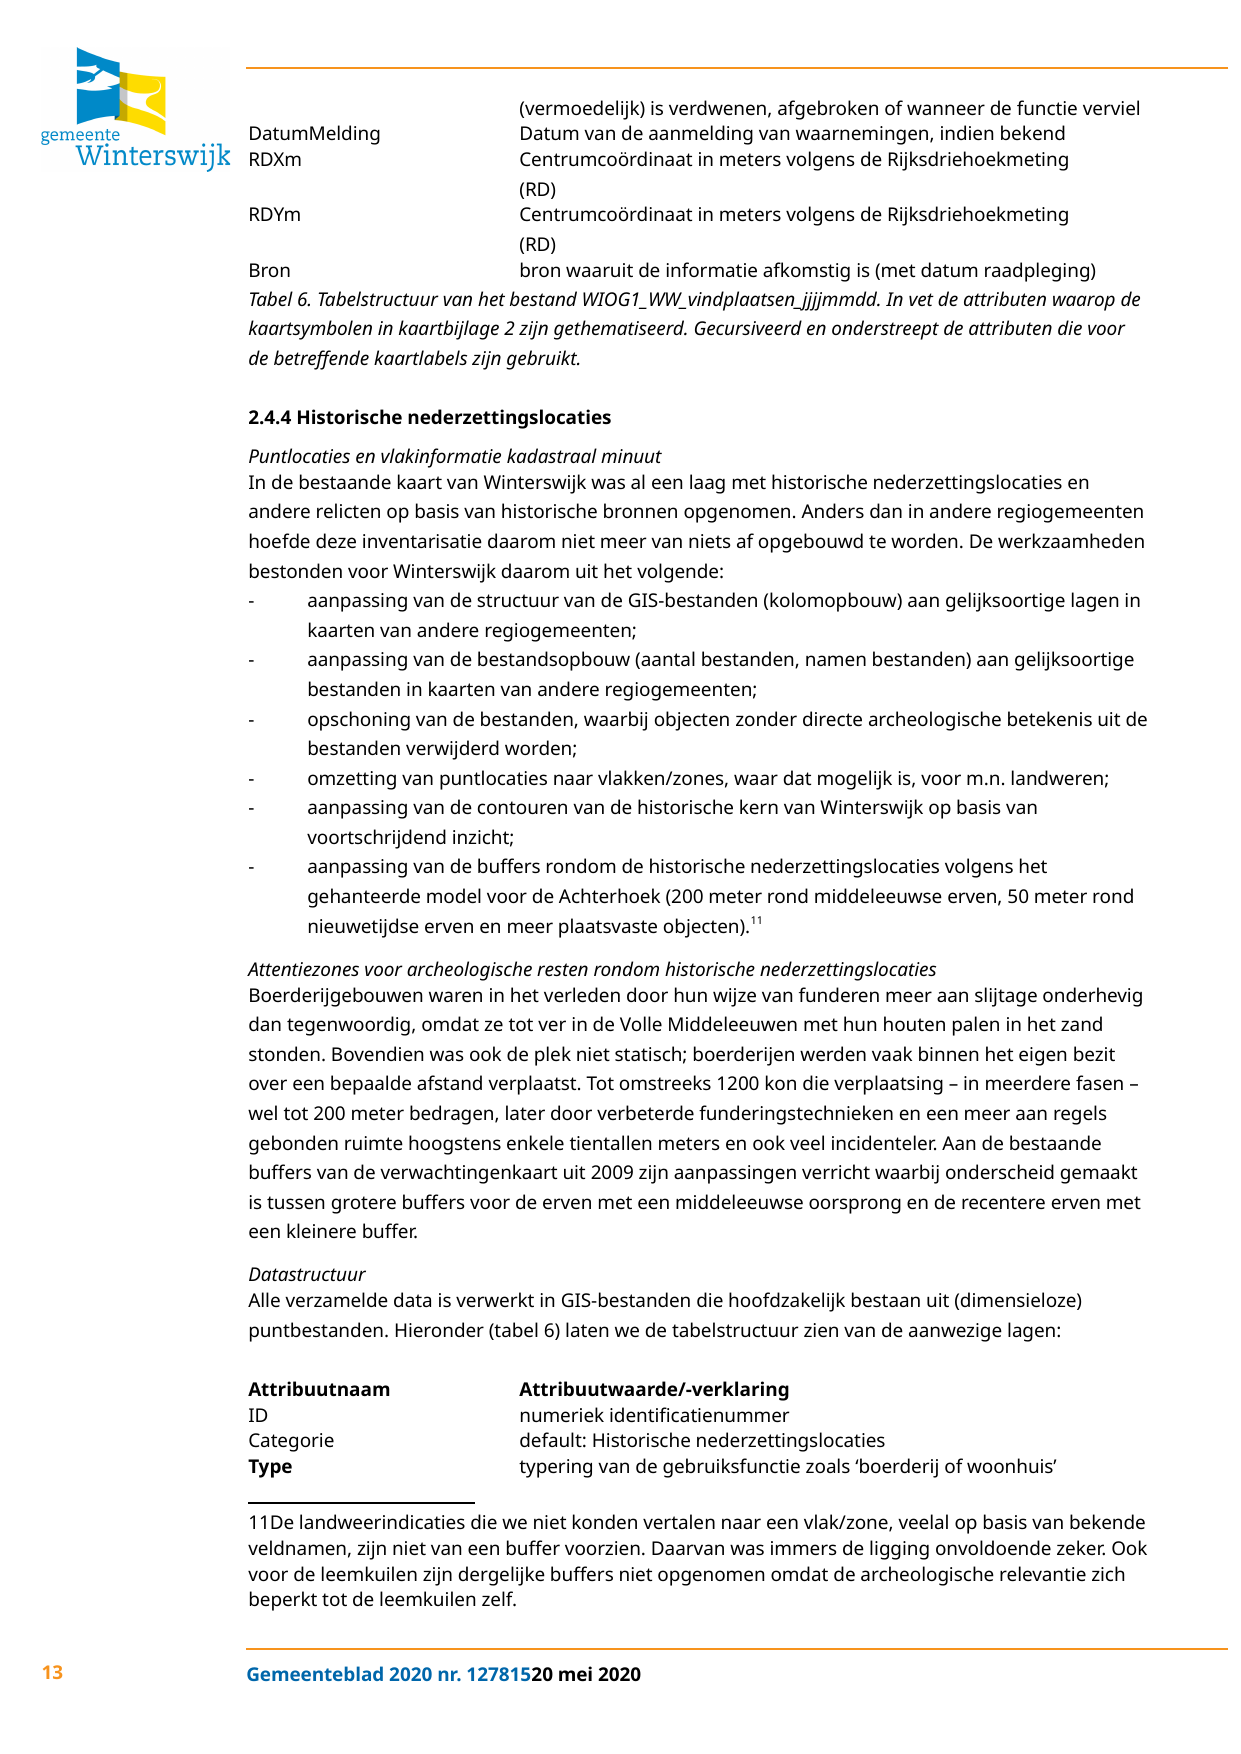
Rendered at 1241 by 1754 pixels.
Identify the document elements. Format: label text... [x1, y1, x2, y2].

list omzetting van puntlocaties naar vlakken/zones, waar dat mogelijk is, voor m.n. landweren; [248, 765, 1152, 791]
text 2.4.4 Historische nederzettingslocaties [248, 404, 1152, 430]
list De landweerindicaties die we niet konden vertalen naar een vlak/zone, veelal op basis van bekende veldnamen, zijn niet van een buffer voorzien. Daarvan was immers de ligging onvoldoende zeker. Ook voor de leemkuilen zijn dergelijke buffers niet opgenomen omdat de archeologische relevantie zich beperkt tot de leemkuilen zelf. [248, 1509, 1152, 1612]
list aanpassing van de bestandsopbouw (aantal bestanden, namen bestanden) aan gelijksoortige bestanden in kaarten van andere regiogemeenten; [248, 647, 1152, 702]
table_cell Centrumcoördinaat in meters volgens de Rijksdriehoekmeting (RD) [519, 202, 1152, 257]
table_cell Datum van de aanmelding van waarnemingen, indien bekend [519, 121, 1152, 146]
text Datastructuur [248, 1262, 1152, 1287]
table_cell Type [248, 1453, 519, 1479]
table_cell DatumMelding [248, 121, 519, 146]
text Boerderijgebouwen waren in het verleden door hun wijze van funderen meer aan slijtage onderhevig dan tegenwoordig, omdat ze tot ver in de Volle Middeleeuwen met hun houten palen in het zand stonden. Bovendien was ook de plek niet statisch; boerderijen werden vaak binnen het eigen bezit over een bepaalde afstand verplaatst. Tot omstreeks 1200 kon die verplaatsing – in meerdere fasen – wel tot 200 meter bedragen, later door verbeterde funderingstechnieken en een meer aan regels gebonden ruimte hoogstens enkele tientallen meters en ook veel incidenteler. Aan de bestaande buffers van de verwachtingenkaart uit 2009 zijn aanpassingen verricht waarbij onderscheid gemaakt is tussen grotere buffers voor de erven met een middeleeuwse oorsprong en de recentere erven met een kleinere buffer. [248, 982, 1152, 1244]
table_cell default: Historische nederzettingslocaties [519, 1428, 1152, 1453]
list aanpassing van de structuur van de GIS-bestanden (kolomopbouw) aan gelijksoortige lagen in kaarten van andere regiogemeenten; [248, 587, 1152, 643]
table_header Attribuutwaarde/-verklaring [519, 1376, 1152, 1402]
text Attentiezones voor archeologische resten rondom historische nederzettingslocaties [248, 956, 1152, 982]
table_cell RDXm [248, 146, 519, 202]
list opschoning van de bestanden, waarbij objecten zonder directe archeologische betekenis uit de bestanden verwijderd worden; [248, 706, 1152, 761]
table_cell [248, 95, 519, 121]
list aanpassing van de contouren van de historische kern van Winterswijk op basis van voortschrijdend inzicht; [248, 794, 1152, 850]
table_cell numeriek identificatienummer [519, 1402, 1152, 1428]
list aanpassing van de buffers rondom de historische nederzettingslocaties volgens het gehanteerde model voor de Achterhoek (200 meter rond middeleeuwse erven, 50 meter rond nieuwetijdse erven en meer plaatsvaste objecten). [248, 854, 1152, 939]
table_cell typering van de gebruiksfunctie zoals ‘boerderij of woonhuis’ [519, 1453, 1152, 1479]
table_cell Centrumcoördinaat in meters volgens de Rijksdriehoekmeting (RD) [519, 146, 1152, 202]
picture [225, 153, 231, 162]
text Alle verzamelde data is verwerkt in GIS-bestanden die hoofdzakelijk bestaan uit (dimensieloze) puntbestanden. Hieronder (tabel 6) laten we de tabelstructuur zien van de aanwezige lagen: [248, 1287, 1152, 1343]
picture [41, 47, 231, 172]
table_cell (vermoedelijk) is verdwenen, afgebroken of wanneer de functie verviel [519, 95, 1152, 121]
text Tabel 6. Tabelstructuur van het bestand WIOG1_WW_vindplaatsen_jjjjmmdd. In vet de attributen waarop de kaartsymbolen in kaartbijlage 2 zijn gethematiseerd. Gecursiveerd en onderstreept de attributen die voor de betreffende kaartlabels zijn gebruikt. [248, 286, 1152, 371]
table_cell ID [248, 1402, 519, 1428]
table_header Attribuutnaam [248, 1376, 519, 1402]
text In de bestaande kaart van Winterswijk was al een laag met historische nederzettingslocaties en andere relicten op basis van historische bronnen opgenomen. Anders dan in andere regiogemeenten hoefde deze inventarisatie daarom niet meer van niets af opgebouwd te worden. De werkzaamheden bestonden voor Winterswijk daarom uit het volgende: [248, 469, 1152, 584]
table_cell Categorie [248, 1428, 519, 1453]
table_cell bron waaruit de informatie afkomstig is (met datum raadpleging) [519, 257, 1152, 283]
text Puntlocaties en vlakinformatie kadastraal minuut [248, 443, 1152, 469]
table_cell Bron [248, 257, 519, 283]
table_cell RDYm [248, 202, 519, 257]
